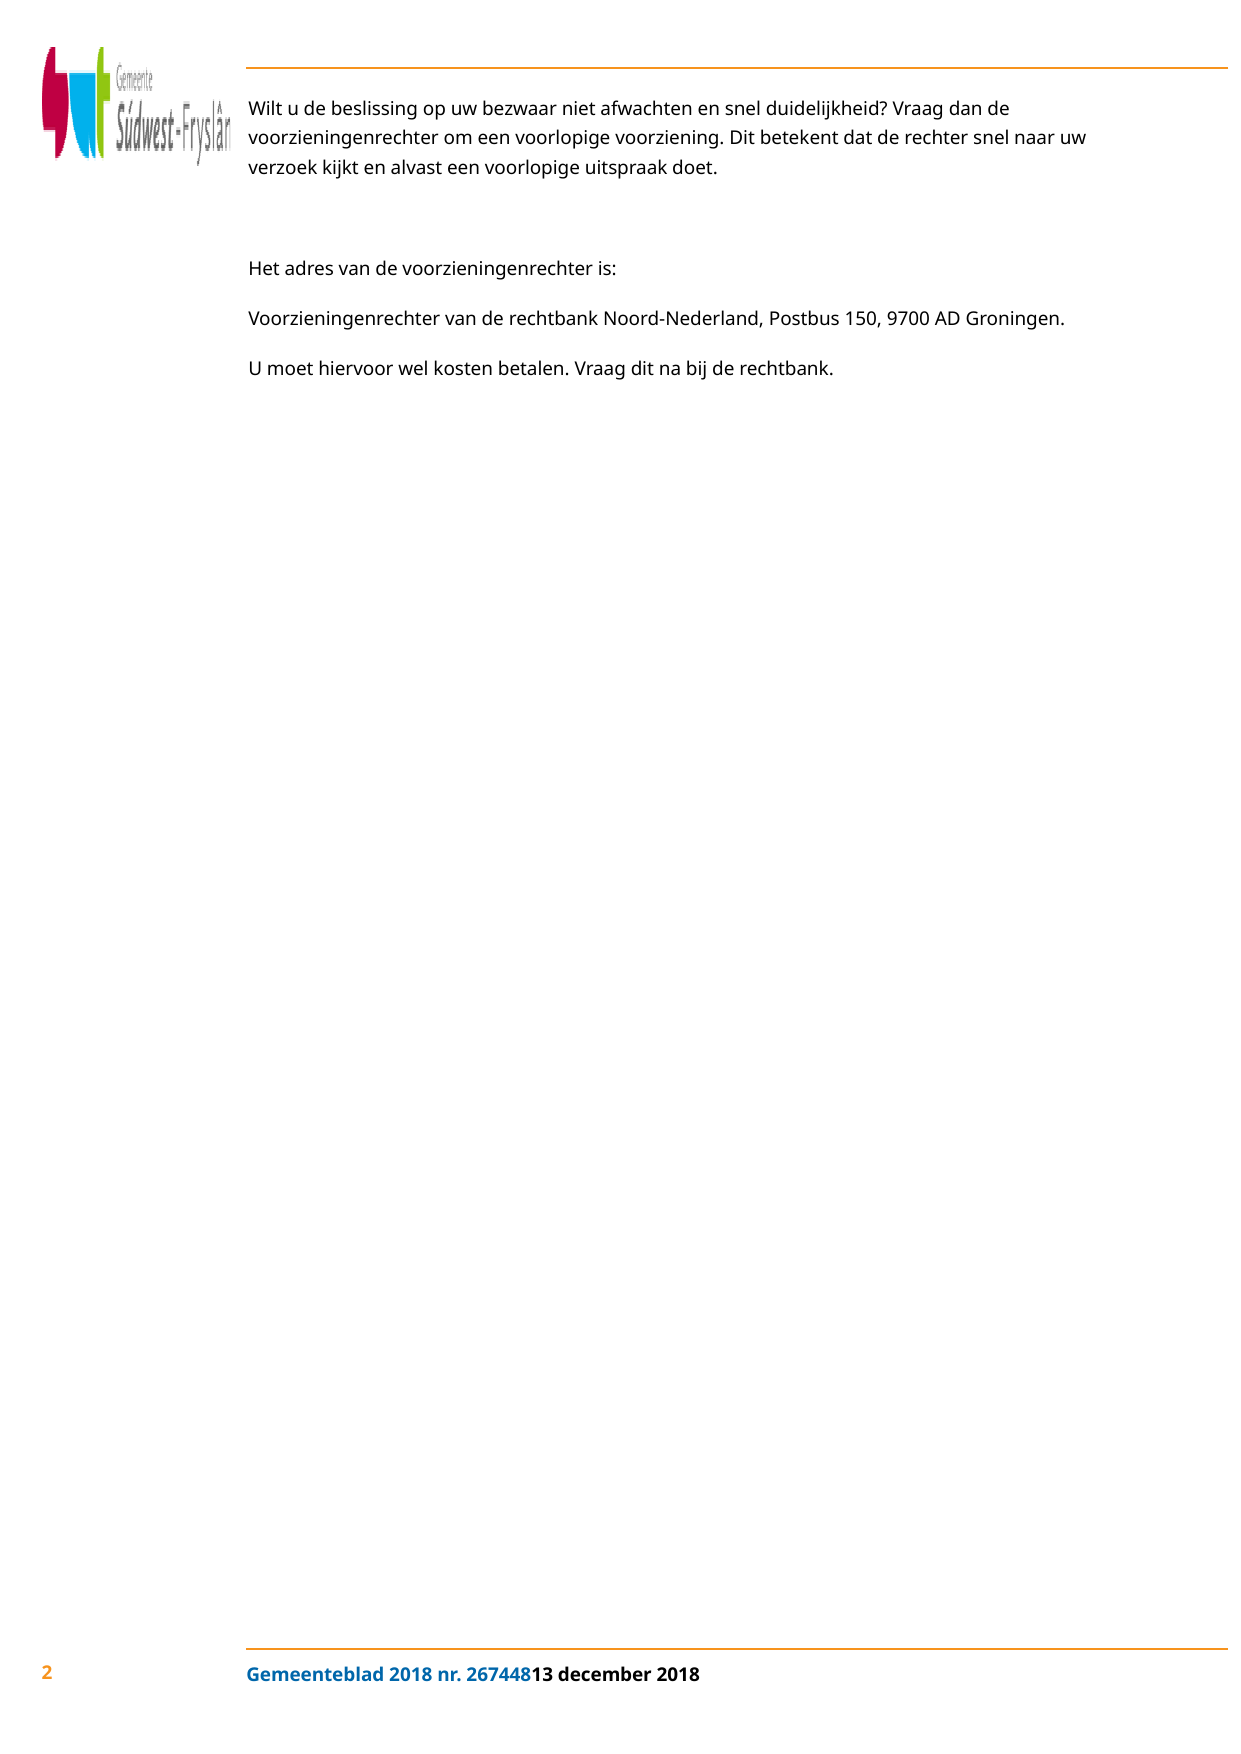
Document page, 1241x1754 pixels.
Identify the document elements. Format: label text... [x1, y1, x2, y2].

text Het adres van de voorzieningenrechter is: [248, 255, 1152, 281]
text Wilt u de beslissing op uw bezwaar niet afwachten en snel duidelijkheid? Vraag dan de voorzieningenrechter om een voorlopige voorziening. Dit betekent dat de rechter snel naar uw verzoek kijkt en alvast een voorlopige uitspraak doet. [248, 95, 1152, 180]
text U moet hiervoor wel kosten betalen. Vraag dit na bij de rechtbank. [248, 356, 1152, 381]
text Voorzieningenrechter van de rechtbank Noord-Nederland, Postbus 150, 9700 AD Groningen. [248, 305, 1152, 331]
picture [41, 47, 231, 172]
